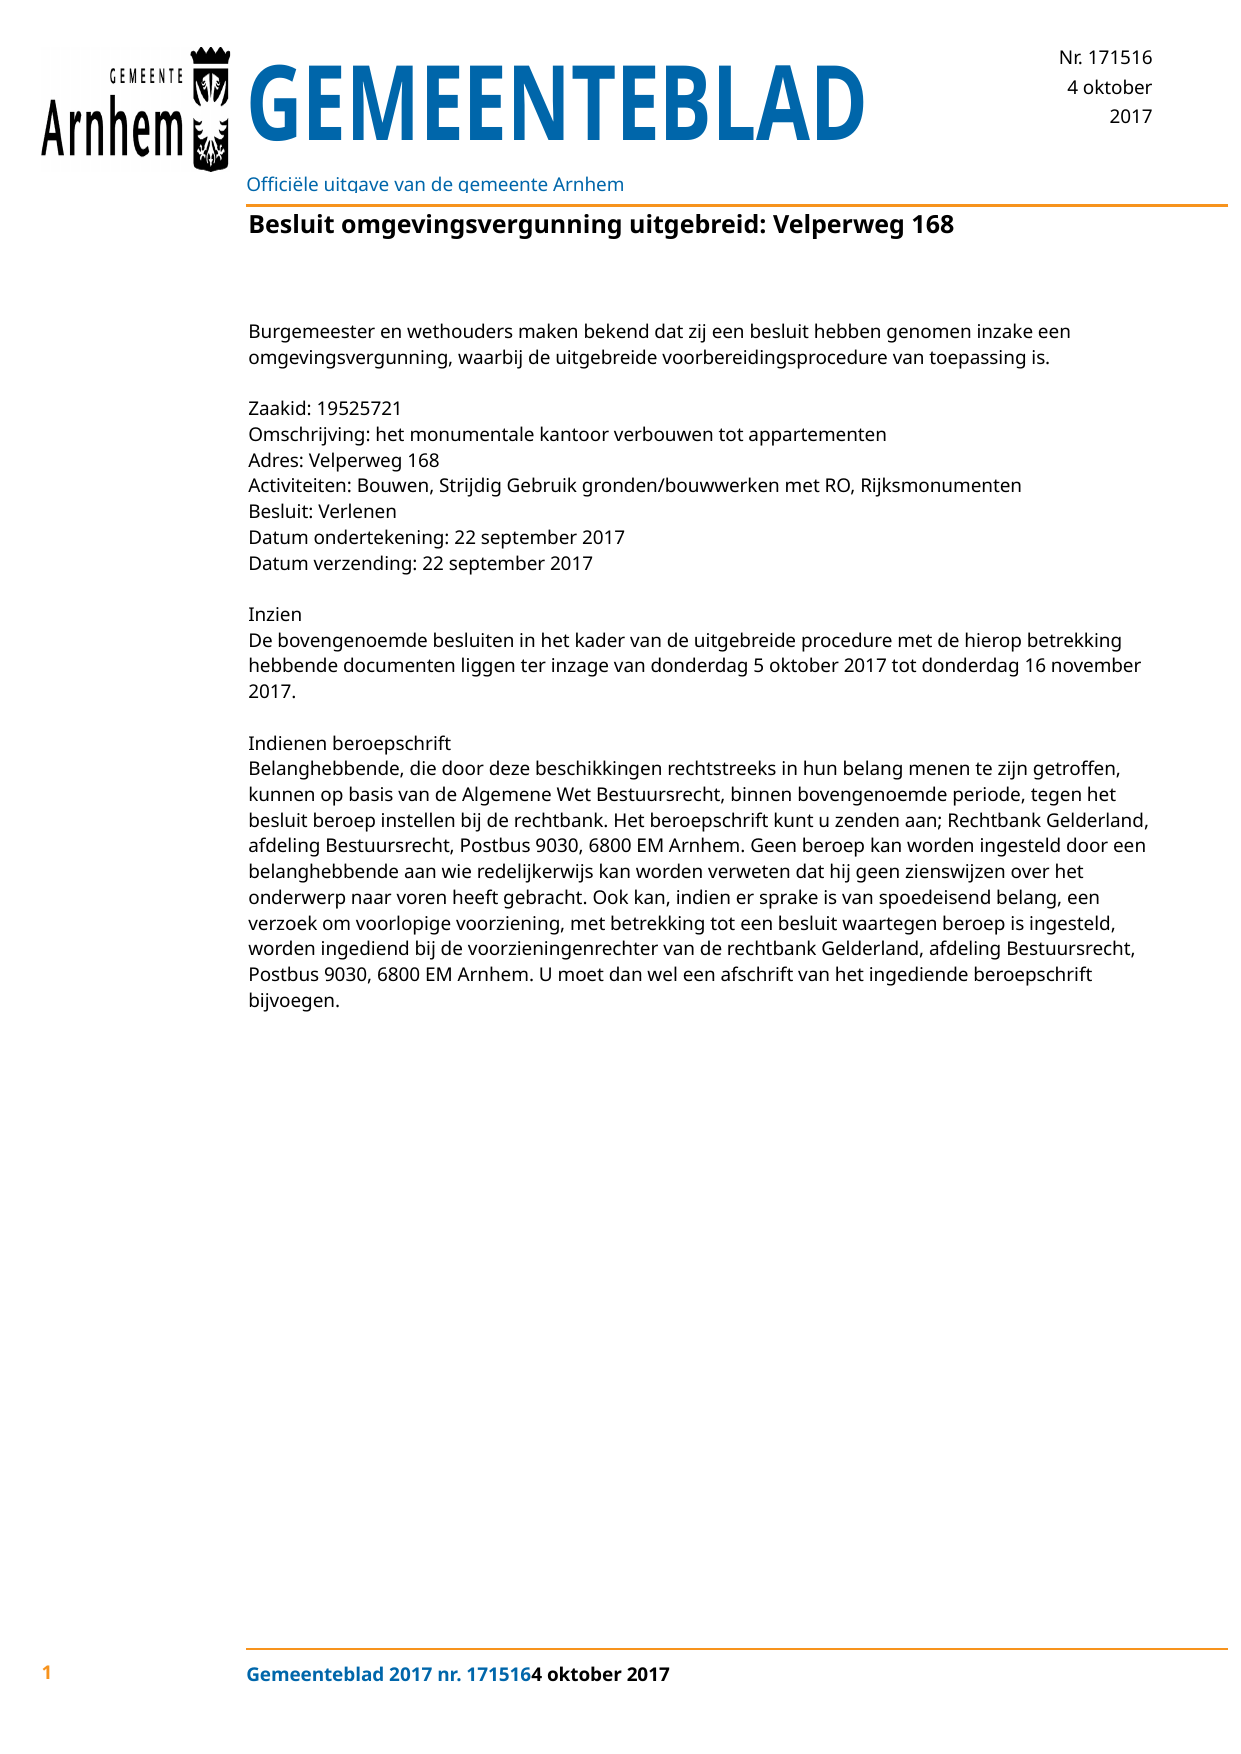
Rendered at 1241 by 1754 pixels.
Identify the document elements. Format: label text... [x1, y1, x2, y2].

text Datum ondertekening: 22 september 2017 [248, 524, 1152, 550]
text De bovengenoemde besluiten in het kader van de uitgebreide procedure met de hierop betrekking hebbende documenten liggen ter inzage van donderdag 5 oktober 2017 tot donderdag 16 november 2017. [248, 627, 1152, 704]
text Datum verzending: 22 september 2017 [248, 550, 1152, 575]
text Indienen beroepschrift [248, 730, 1152, 756]
text Burgemeester en wethouders maken bekend dat zij een besluit hebben genomen inzake een omgevingsvergunning, waarbij de uitgebreide voorbereidingsprocedure van toepassing is. [248, 318, 1152, 369]
text Belanghebbende, die door deze beschikkingen rechtstreeks in hun belang menen te zijn getroffen, kunnen op basis van de Algemene Wet Bestuursrecht, binnen bovengenoemde periode, tegen het besluit beroep instellen bij de rechtbank. Het beroepschrift kunt u zenden aan; Rechtbank Gelderland, afdeling Bestuursrecht, Postbus 9030, 6800 EM Arnhem. Geen beroep kan worden ingesteld door een belanghebbende aan wie redelijkerwijs kan worden verweten dat hij geen zienswijzen over het onderwerp naar voren heeft gebracht. Ook kan, indien er sprake is van spoedeisend belang, een verzoek om voorlopige voorziening, met betrekking tot een besluit waartegen beroep is ingesteld, worden ingediend bij de voorzieningenrechter van de rechtbank Gelderland, afdeling Bestuursrecht, Postbus 9030, 6800 EM Arnhem. U moet dan wel een afschrift van het ingediende beroepschrift bijvoegen. [248, 756, 1152, 1013]
text Zaakid: 19525721 [248, 395, 1152, 421]
text Activiteiten: Bouwen, Strijdig Gebruik gronden/bouwwerken met RO, Rijksmonumenten [248, 472, 1152, 498]
text Omschrijving: het monumentale kantoor verbouwen tot appartementen [248, 421, 1152, 447]
picture [41, 47, 231, 172]
text Adres: Velperweg 168 [248, 447, 1152, 472]
text Besluit omgevingsvergunning uitgebreid: Velperweg 168 [248, 207, 1152, 241]
text Inzien [248, 601, 1152, 627]
text Besluit: Verlenen [248, 498, 1152, 524]
